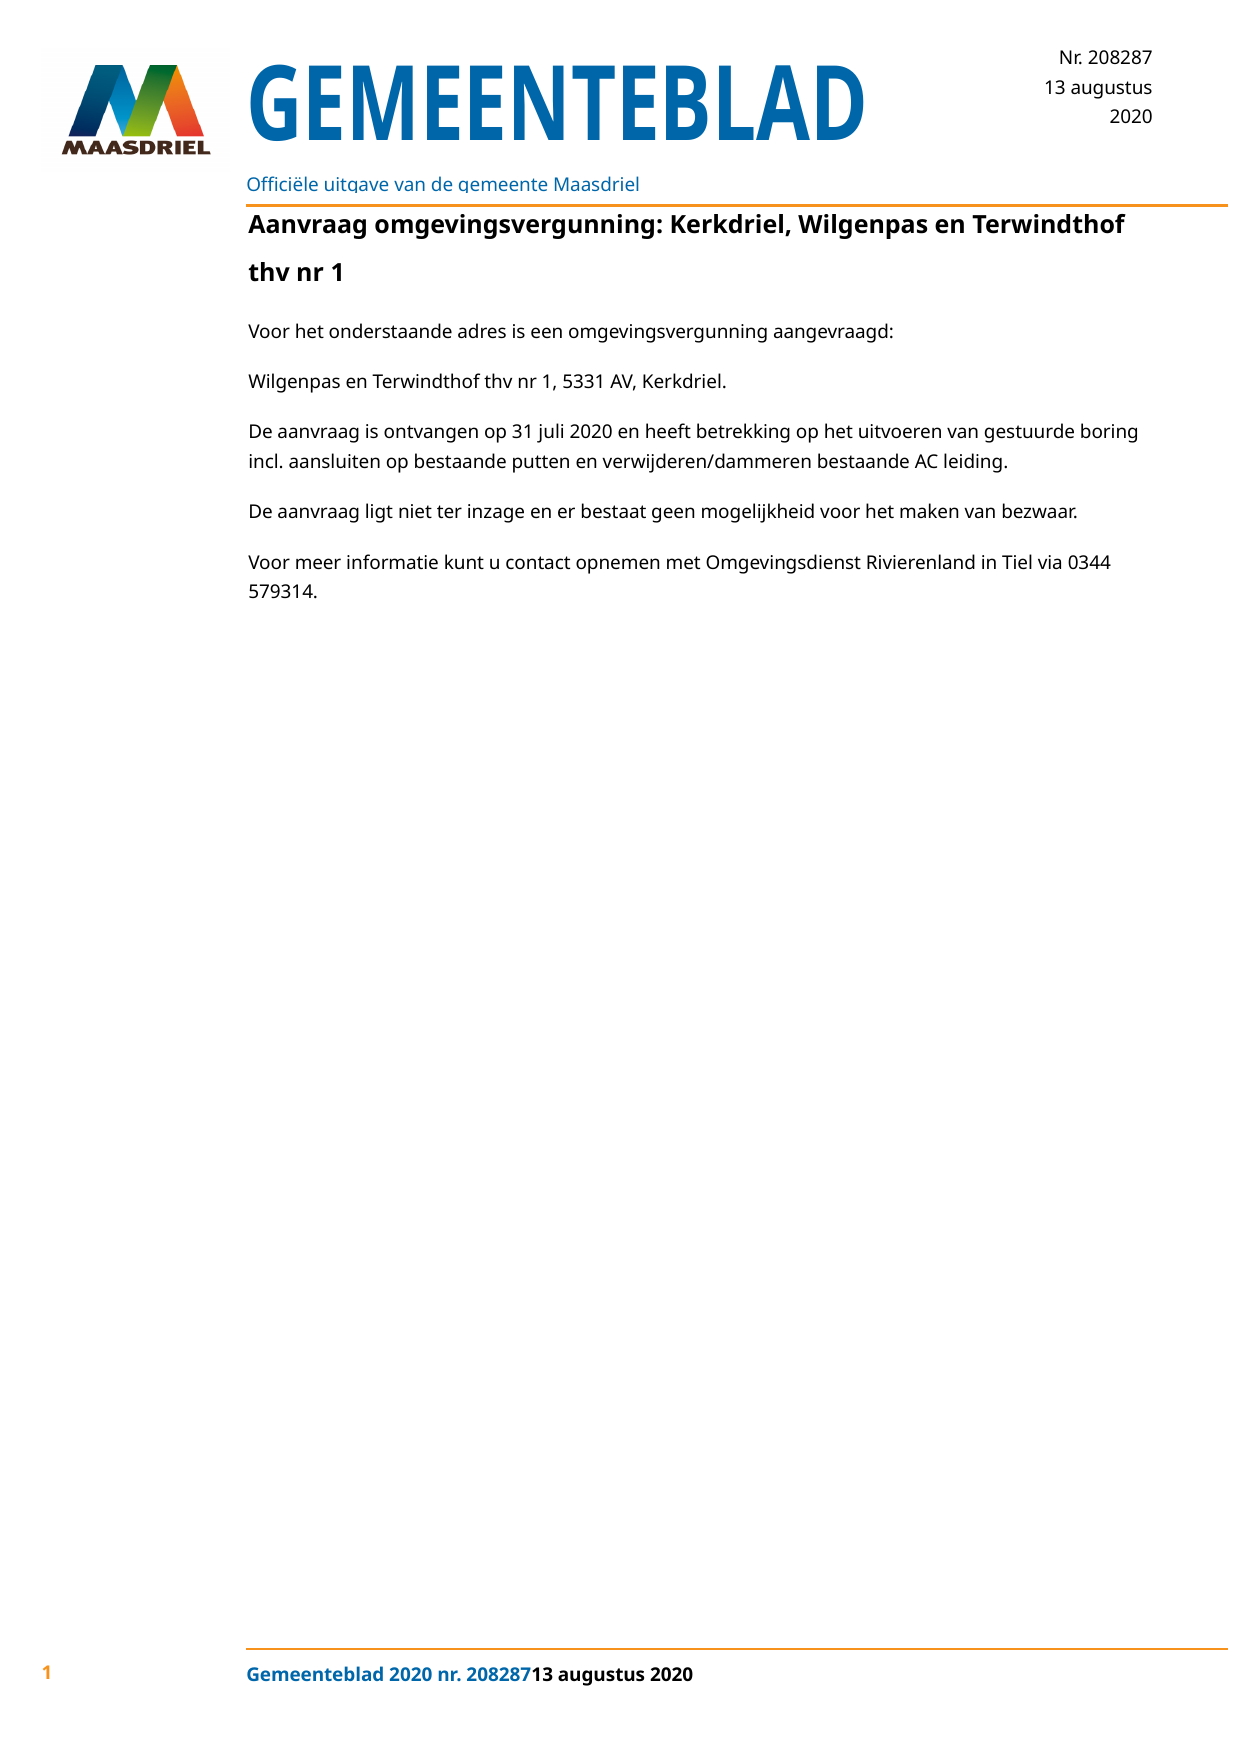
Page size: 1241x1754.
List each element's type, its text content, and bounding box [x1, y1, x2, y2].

text De aanvraag is ontvangen op 31 juli 2020 en heeft betrekking op het uitvoeren van gestuurde boring incl. aansluiten op bestaande putten en verwijderen/dammeren bestaande AC leiding. [248, 419, 1152, 474]
text Aanvraag omgevingsvergunning: Kerkdriel, Wilgenpas en Terwindthof thv nr 1 [248, 207, 1152, 288]
text De aanvraag ligt niet ter inzage en er bestaat geen mogelijkheid voor het maken van bezwaar. [248, 499, 1152, 524]
text Voor meer informatie kunt u contact opnemen met Omgevingsdienst Rivierenland in Tiel via 0344 579314. [248, 549, 1152, 604]
text Voor het onderstaande adres is een omgevingsvergunning aangevraagd: [248, 318, 1152, 344]
picture [41, 47, 231, 172]
text Wilgenpas en Terwindthof thv nr 1, 5331 AV, Kerkdriel. [248, 368, 1152, 394]
